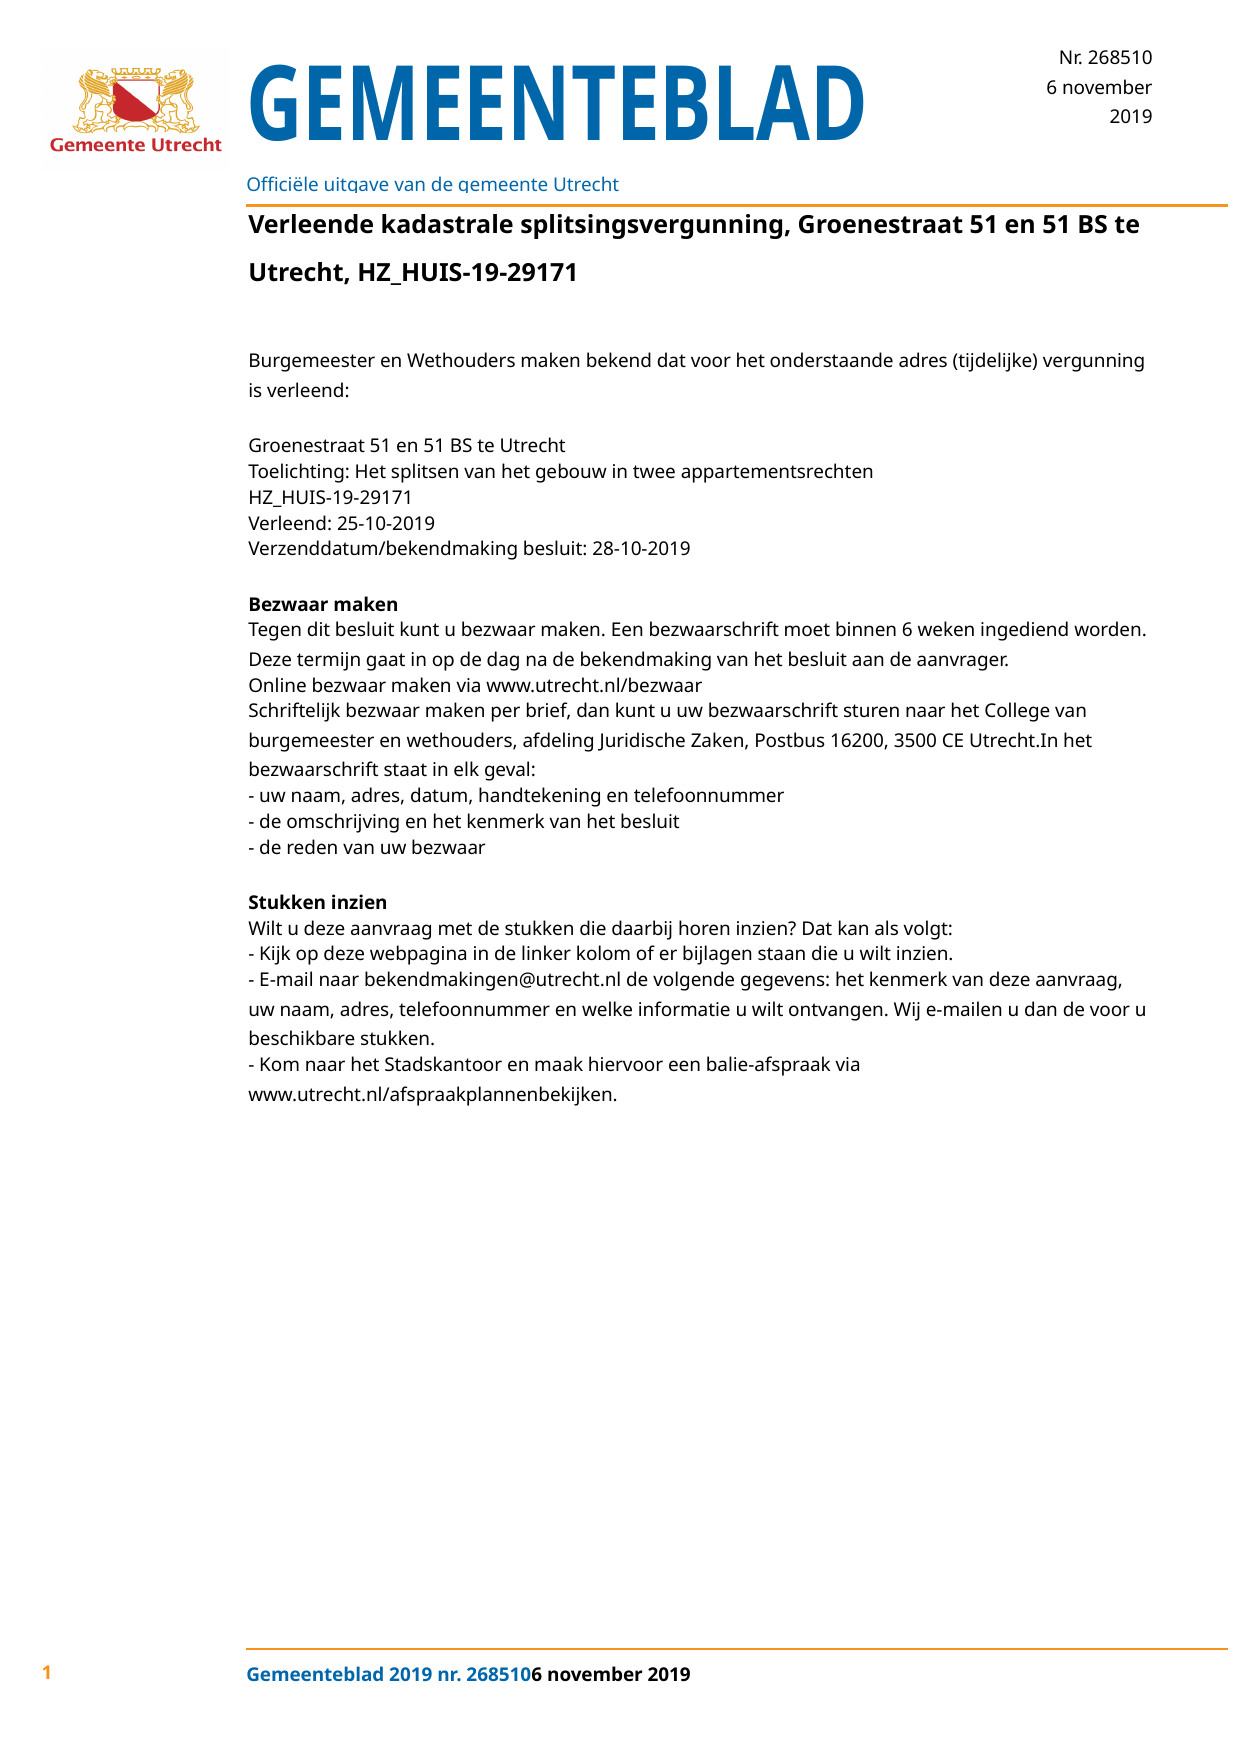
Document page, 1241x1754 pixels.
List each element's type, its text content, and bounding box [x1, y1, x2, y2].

table_cell - de omschrijving en het kenmerk van het besluit [248, 808, 1152, 834]
table_cell - Kom naar het Stadskantoor en maak hiervoor een balie-afspraak via www.utrecht.nl/afspraakplannenbekijken. [248, 1051, 1152, 1107]
picture [41, 47, 231, 172]
table_cell - de reden van uw bezwaar [248, 834, 1152, 889]
table_cell Groenestraat 51 en 51 BS te Utrecht [248, 433, 1152, 458]
table_cell - Kijk op deze webpagina in de linker kolom of er bijlagen staan die u wilt inzien. [248, 941, 1152, 966]
table_cell - E-mail naar bekendmakingen@utrecht.nl de volgende gegevens: het kenmerk van deze aanvraag, uw naam, adres, telefoonnummer en welke informatie u wilt ontvangen. Wij e-mailen u dan de voor u beschikbare stukken. [248, 966, 1152, 1051]
table_cell Bezwaar maken [248, 591, 1152, 616]
table_cell Stukken inzien [248, 889, 1152, 915]
text Verleende kadastrale splitsingsvergunning, Groenestraat 51 en 51 BS te Utrecht, HZ_HUIS-19-29171 [248, 207, 1152, 288]
table_cell Toelichting: Het splitsen van het gebouw in twee appartementsrechten [248, 458, 1152, 484]
table_cell HZ_HUIS-19-29171 [248, 484, 1152, 510]
table_cell - uw naam, adres, datum, handtekening en telefoonnummer [248, 783, 1152, 808]
table_cell Online bezwaar maken via www.utrecht.nl/bezwaar [248, 672, 1152, 697]
table_cell Wilt u deze aanvraag met de stukken die daarbij horen inzien? Dat kan als volgt: [248, 915, 1152, 941]
table_cell Tegen dit besluit kunt u bezwaar maken. Een bezwaarschrift moet binnen 6 weken ingediend worden. Deze termijn gaat in op de dag na de bekendmaking van het besluit aan de aanvrager. [248, 616, 1152, 672]
table_cell Verleend: 25-10-2019 [248, 510, 1152, 535]
table_header Burgemeester en Wethouders maken bekend dat voor het onderstaande adres (tijdelijke) vergunning is verleend: [248, 348, 1152, 432]
table_cell Schriftelijk bezwaar maken per brief, dan kunt u uw bezwaarschrift sturen naar het College van burgemeester en wethouders, afdeling Juridische Zaken, Postbus 16200, 3500 CE Utrecht.In het bezwaarschrift staat in elk geval: [248, 698, 1152, 782]
table_cell [248, 1107, 1152, 1132]
table_cell Verzenddatum/bekendmaking besluit: 28-10-2019 [248, 535, 1152, 591]
